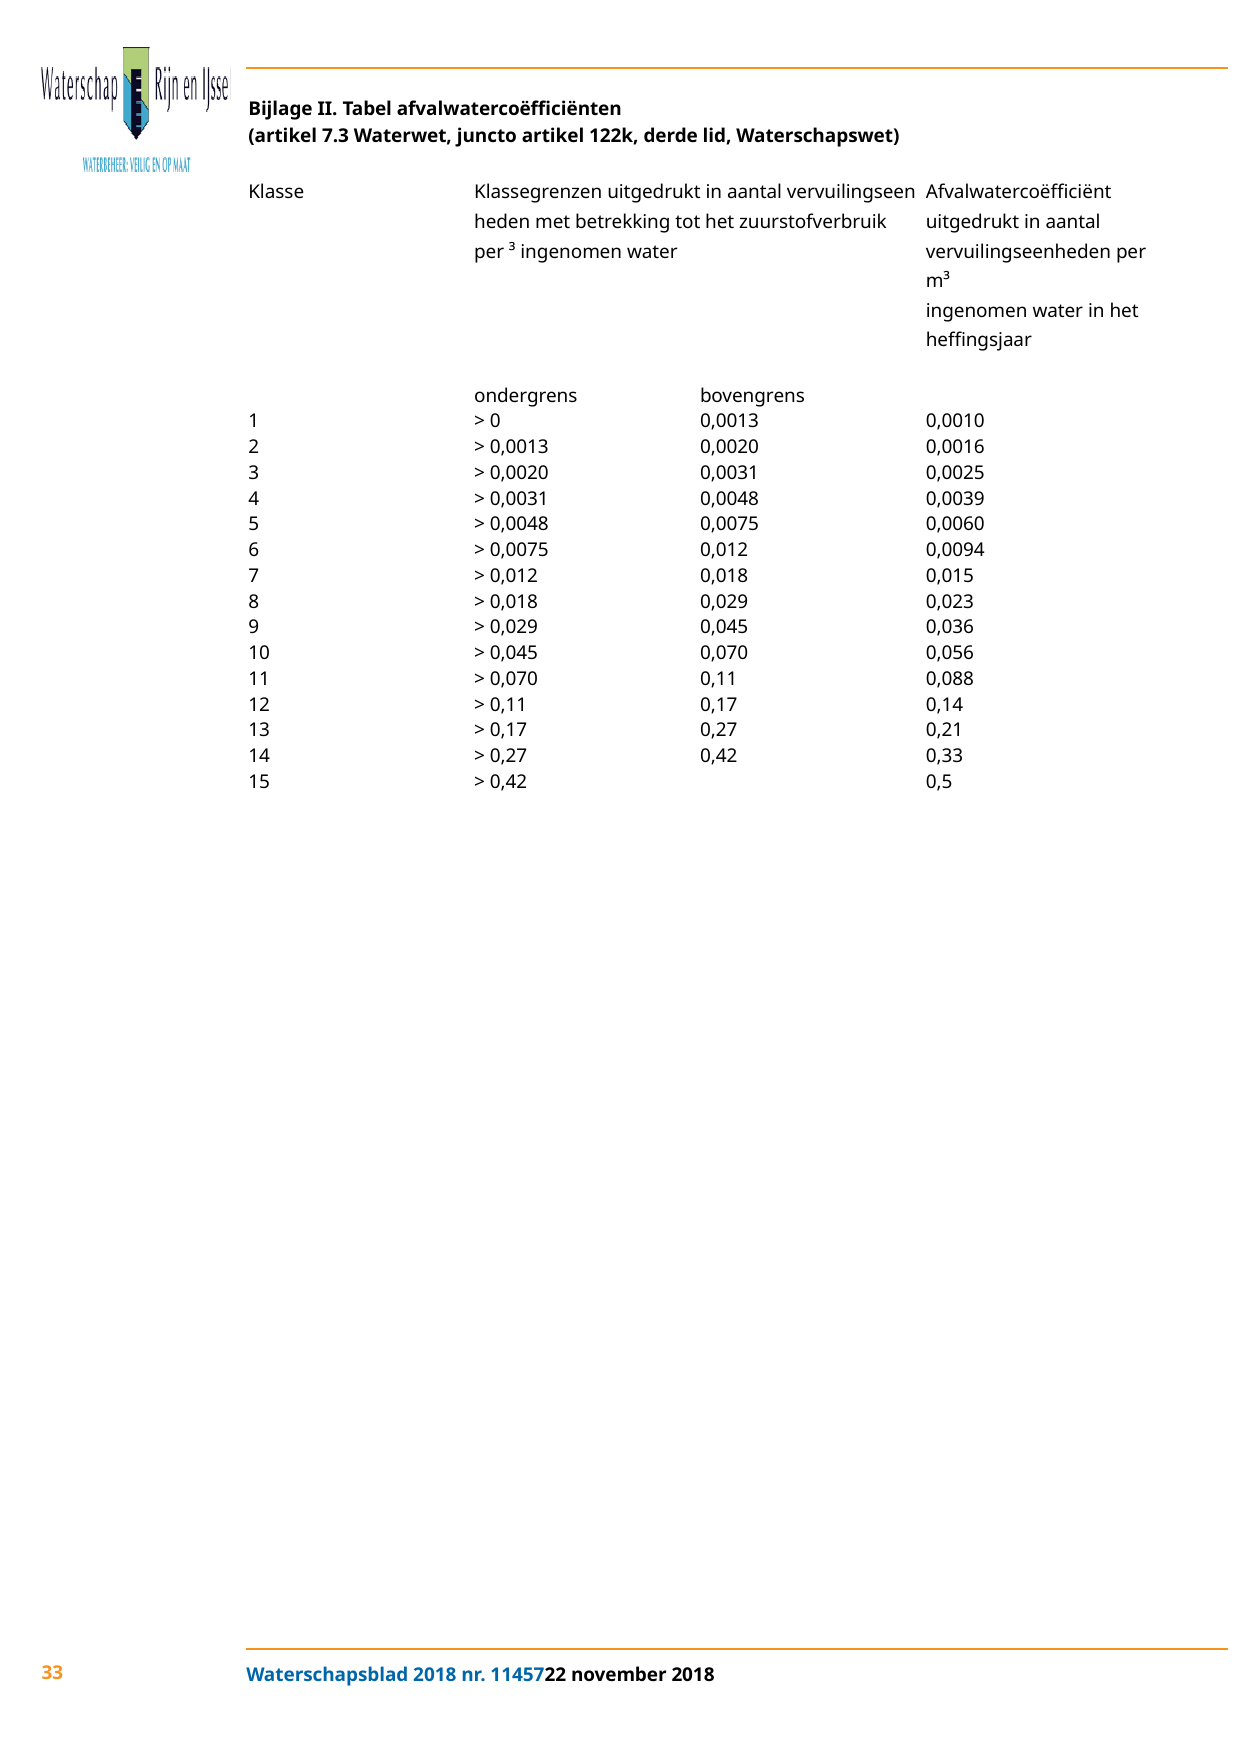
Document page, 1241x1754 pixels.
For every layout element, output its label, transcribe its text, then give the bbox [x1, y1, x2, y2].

table_cell > 0,11 [474, 691, 700, 716]
table_cell 0,018 [700, 562, 926, 588]
picture [41, 47, 231, 172]
table_cell 0,088 [926, 665, 1152, 691]
table_cell 0,21 [926, 716, 1152, 742]
table_cell 0,0075 [700, 511, 926, 536]
table_cell 4 [248, 485, 474, 511]
table_cell 11 [248, 665, 474, 691]
table_cell 0,0039 [926, 485, 1152, 511]
table_cell 12 [248, 691, 474, 716]
table_cell > 0,070 [474, 665, 700, 691]
table_cell > 0,045 [474, 639, 700, 665]
table_cell 0,0010 [926, 408, 1152, 433]
table_cell [926, 382, 1152, 408]
table_cell 10 [248, 639, 474, 665]
table_cell 0,056 [926, 639, 1152, 665]
table_cell 0,11 [700, 665, 926, 691]
table_cell 0,070 [700, 639, 926, 665]
table_cell 0,023 [926, 588, 1152, 613]
table_cell > 0,0013 [474, 434, 700, 459]
table_cell 1 [248, 408, 474, 433]
table_header Klasse [248, 179, 474, 382]
table_cell 15 [248, 768, 474, 794]
table_header Klassegrenzen uitgedrukt in aantal vervuilingseenheden met betrekking tot het zuurstofverbruik per ³ ingenomen water [474, 179, 926, 382]
table_cell 0,045 [700, 614, 926, 639]
table_cell > 0 [474, 408, 700, 433]
table_header Afvalwatercoëfficiënt uitgedrukt in aantal vervuilingseenheden per m³ ingenomen water in het heffingsjaar [926, 179, 1152, 382]
table_cell 0,0016 [926, 434, 1152, 459]
table_cell 0,42 [700, 742, 926, 768]
text Bijlage II. Tabel afvalwatercoëfficiënten (artikel 7.3 Waterwet, juncto artikel 122k, derde lid, Waterschapswet) [248, 95, 1152, 149]
table_cell > 0,0075 [474, 536, 700, 562]
table_cell > 0,012 [474, 562, 700, 588]
table_cell 0,036 [926, 614, 1152, 639]
table_cell 0,5 [926, 768, 1152, 794]
table_cell [700, 768, 926, 794]
table_cell 9 [248, 614, 474, 639]
table_cell 0,27 [700, 716, 926, 742]
table_cell > 0,018 [474, 588, 700, 613]
table_cell 0,0025 [926, 459, 1152, 485]
table_cell 3 [248, 459, 474, 485]
table_cell [248, 382, 474, 408]
table_cell 0,012 [700, 536, 926, 562]
table_cell > 0,0048 [474, 511, 700, 536]
table_cell ondergrens [474, 382, 700, 408]
table_cell > 0,029 [474, 614, 700, 639]
table_cell > 0,17 [474, 716, 700, 742]
table_cell > 0,27 [474, 742, 700, 768]
table_cell 13 [248, 716, 474, 742]
table_cell > 0,0031 [474, 485, 700, 511]
table_cell 0,0094 [926, 536, 1152, 562]
table_cell 0,0060 [926, 511, 1152, 536]
table_cell bovengrens [700, 382, 926, 408]
table_cell 0,0013 [700, 408, 926, 433]
table_cell 0,33 [926, 742, 1152, 768]
table_cell 2 [248, 434, 474, 459]
table_cell 7 [248, 562, 474, 588]
table_cell > 0,42 [474, 768, 700, 794]
table_cell 0,029 [700, 588, 926, 613]
table_cell 8 [248, 588, 474, 613]
table_cell 5 [248, 511, 474, 536]
table_cell 0,0031 [700, 459, 926, 485]
table_cell 0,0020 [700, 434, 926, 459]
table_cell > 0,0020 [474, 459, 700, 485]
table_cell 0,17 [700, 691, 926, 716]
table_cell 0,015 [926, 562, 1152, 588]
table_cell 0,0048 [700, 485, 926, 511]
table_cell 14 [248, 742, 474, 768]
table_cell 6 [248, 536, 474, 562]
table_cell 0,14 [926, 691, 1152, 716]
